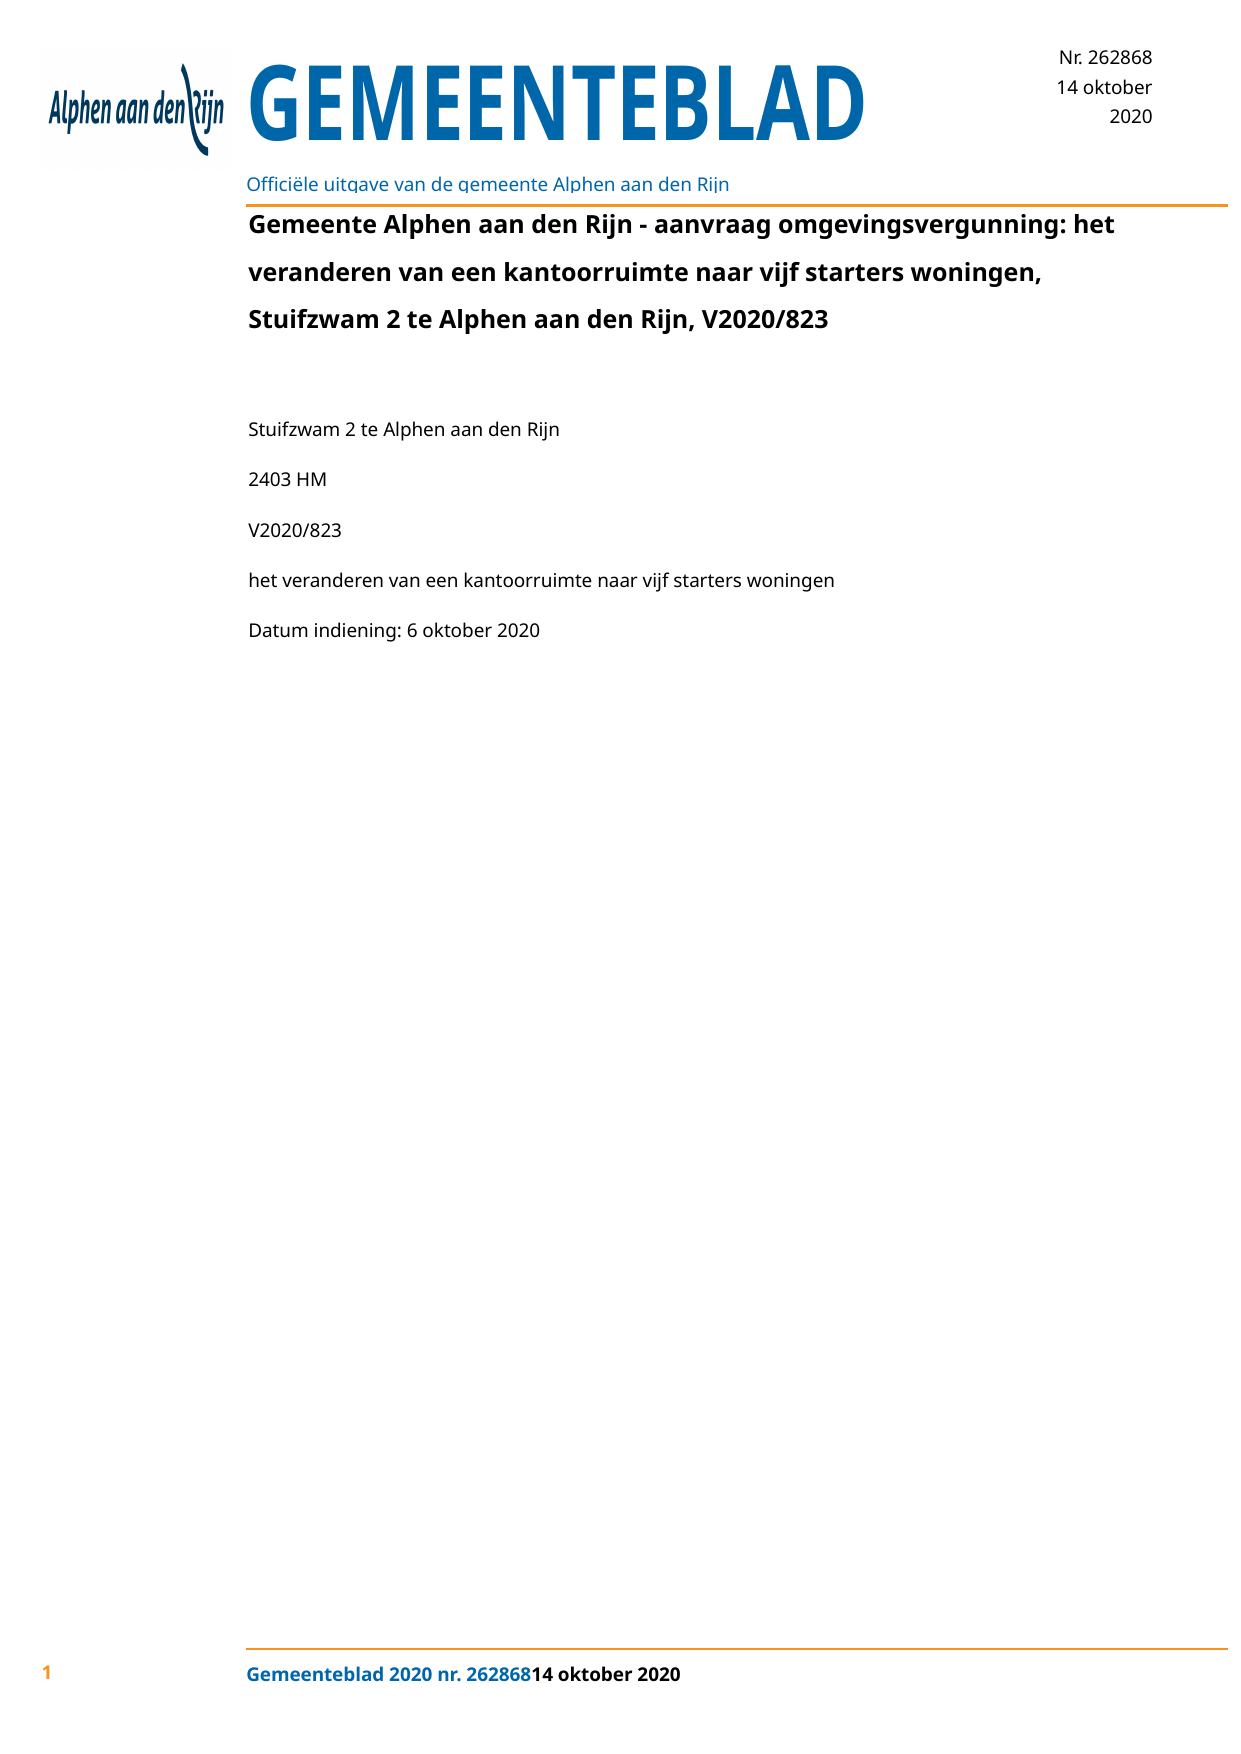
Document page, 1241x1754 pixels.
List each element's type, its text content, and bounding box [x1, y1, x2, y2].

text Datum indiening: 6 oktober 2020 [248, 618, 1152, 643]
text Gemeente Alphen aan den Rijn - aanvraag omgevingsvergunning: het veranderen van een kantoorruimte naar vijf starters woningen, Stuifzwam 2 te Alphen aan den Rijn, V2020/823 [248, 207, 1152, 336]
text 2403 HM [248, 466, 1152, 492]
text het veranderen van een kantoorruimte naar vijf starters woningen [248, 567, 1152, 593]
text Stuifzwam 2 te Alphen aan den Rijn [248, 416, 1152, 442]
text V2020/823 [248, 517, 1152, 542]
picture [41, 47, 231, 172]
